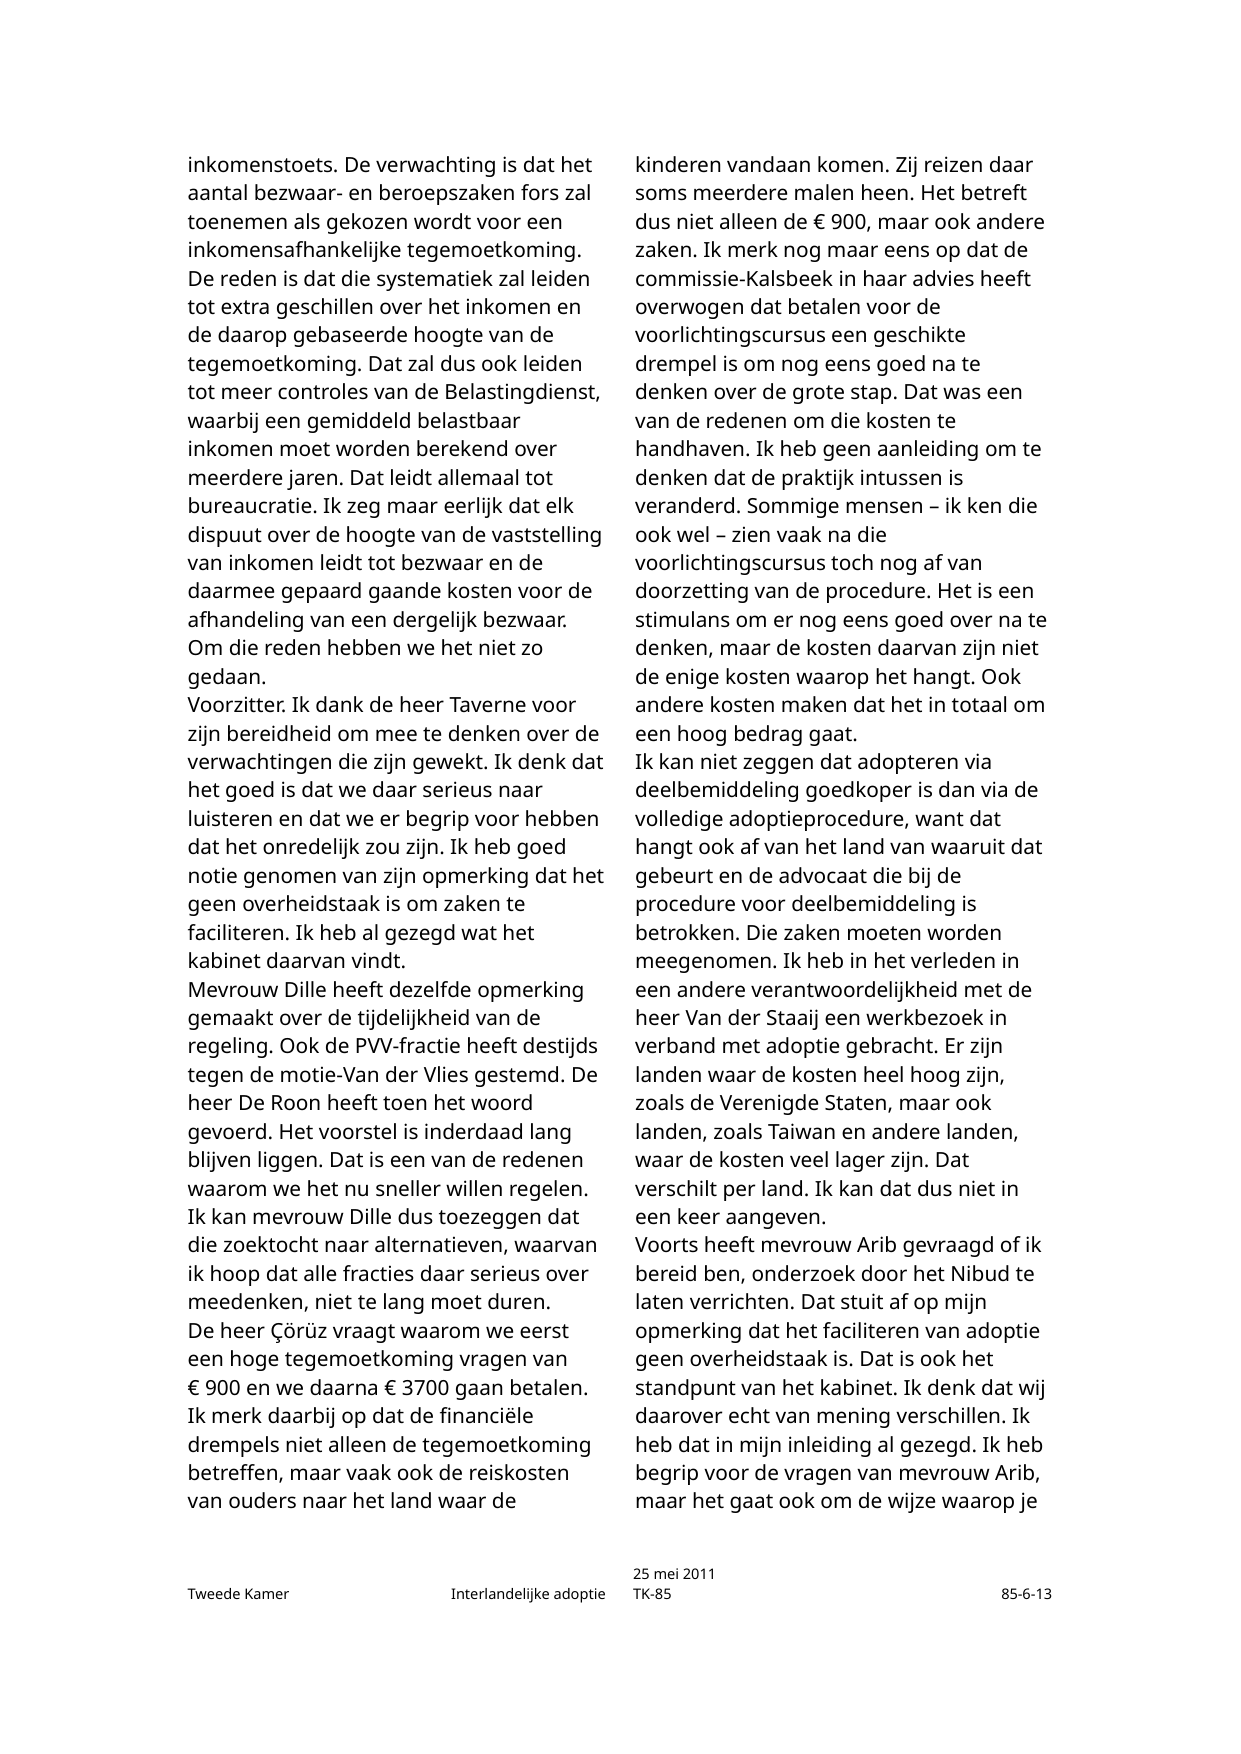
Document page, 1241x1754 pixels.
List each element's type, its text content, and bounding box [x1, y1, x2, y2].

text Mevrouw Dille heeft dezelfde opmerking gemaakt over de tijdelijkheid van de regeling. Ook de PVV-fractie heeft destijds tegen de motie-Van der Vlies gestemd. De heer De Roon heeft toen het woord gevoerd. Het voorstel is inderdaad lang blijven liggen. Dat is een van de redenen waarom we het nu sneller willen regelen. Ik kan mevrouw Dille dus toezeggen dat die zoektocht naar alternatieven, waarvan ik hoop dat alle fracties daar serieus over meedenken, niet te lang moet duren. [187, 975, 605, 1316]
text Voorts heeft mevrouw Arib gevraagd of ik bereid ben, onderzoek door het Nibud te laten verrichten. Dat stuit af op mijn opmerking dat het faciliteren van adoptie geen overheidstaak is. Dat is ook het standpunt van het kabinet. Ik denk dat wij daarover echt van mening verschillen. Ik heb dat in mijn inleiding al gezegd. Ik heb begrip voor de vragen van mevrouw Arib, maar het gaat ook om de wijze waarop je [635, 1231, 1053, 1515]
text Voorzitter. Ik dank de heer Taverne voor zijn bereidheid om mee te denken over de verwachtingen die zijn gewekt. Ik denk dat het goed is dat we daar serieus naar luisteren en dat we er begrip voor hebben dat het onredelijk zou zijn. Ik heb goed notie genomen van zijn opmerking dat het geen overheidstaak is om zaken te faciliteren. Ik heb al gezegd wat het kabinet daarvan vindt. [187, 690, 605, 975]
text Ik kan niet zeggen dat adopteren via deelbemiddeling goedkoper is dan via de volledige adoptieprocedure, want dat hangt ook af van het land van waaruit dat gebeurt en de advocaat die bij de procedure voor deelbemiddeling is betrokken. Die zaken moeten worden meegenomen. Ik heb in het verleden in een andere verantwoordelijkheid met de heer Van der Staaij een werkbezoek in verband met adoptie gebracht. Er zijn landen waar de kosten heel hoog zijn, zoals de Verenigde Staten, maar ook landen, zoals Taiwan en andere landen, waar de kosten veel lager zijn. Dat verschilt per land. Ik kan dat dus niet in een keer aangeven. [635, 747, 1053, 1231]
text kinderen vandaan komen. Zij reizen daar soms meerdere malen heen. Het betreft dus niet alleen de € 900, maar ook andere zaken. Ik merk nog maar eens op dat de commissie-Kalsbeek in haar advies heeft overwogen dat betalen voor de voorlichtingscursus een geschikte drempel is om nog eens goed na te denken over de grote stap. Dat was een van de redenen om die kosten te handhaven. Ik heb geen aanleiding om te denken dat de praktijk intussen is veranderd. Sommige mensen – ik ken die ook wel – zien vaak na die voorlichtingscursus toch nog af van doorzetting van de procedure. Het is een stimulans om er nog eens goed over na te denken, maar de kosten daarvan zijn niet de enige kosten waarop het hangt. Ook andere kosten maken dat het in totaal om een hoog bedrag gaat. [635, 150, 1053, 747]
text inkomenstoets. De verwachting is dat het aantal bezwaar- en beroepszaken fors zal toenemen als gekozen wordt voor een inkomensafhankelijke tegemoetkoming. De reden is dat die systematiek zal leiden tot extra geschillen over het inkomen en de daarop gebaseerde hoogte van de tegemoetkoming. Dat zal dus ook leiden tot meer controles van de Belastingdienst, waarbij een gemiddeld belastbaar inkomen moet worden berekend over meerdere jaren. Dat leidt allemaal tot bureaucratie. Ik zeg maar eerlijk dat elk dispuut over de hoogte van de vaststelling van inkomen leidt tot bezwaar en de daarmee gepaard gaande kosten voor de afhandeling van een dergelijk bezwaar. Om die reden hebben we het niet zo gedaan. [187, 150, 605, 690]
text De heer Çörüz vraagt waarom we eerst een hoge tegemoetkoming vragen van € 900 en we daarna € 3700 gaan betalen. Ik merk daarbij op dat de financiële drempels niet alleen de tegemoetkoming betreffen, maar vaak ook de reiskosten van ouders naar het land waar de [187, 1316, 605, 1515]
